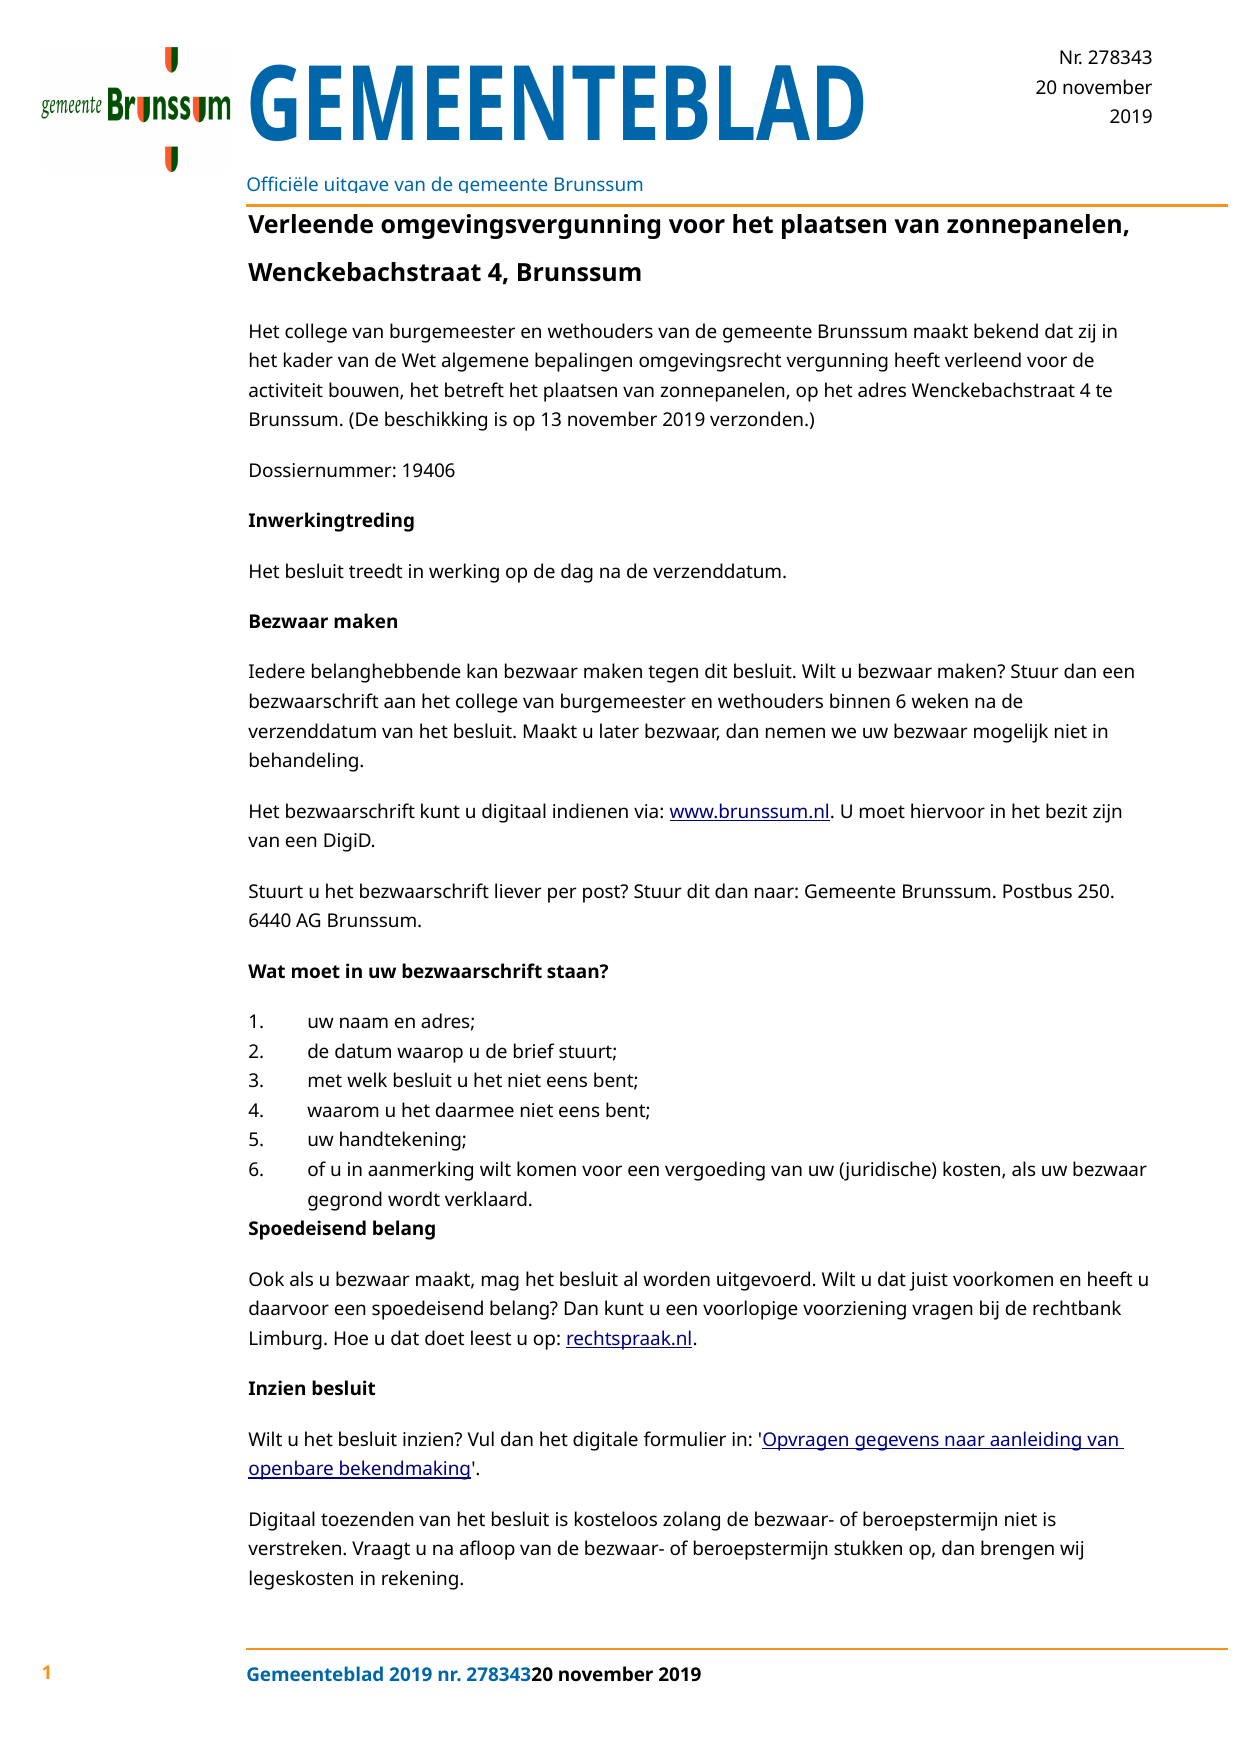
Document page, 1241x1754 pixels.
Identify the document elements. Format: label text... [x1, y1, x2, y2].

text Spoedeisend belang [248, 1215, 1152, 1241]
list waarom u het daarmee niet eens bent; [248, 1097, 1152, 1123]
text Iedere belanghebbende kan bezwaar maken tegen dit besluit. Wilt u bezwaar maken? Stuur dan een bezwaarschrift aan het college van burgemeester en wethouders binnen 6 weken na de verzenddatum van het besluit. Maakt u later bezwaar, dan nemen we uw bezwaar mogelijk niet in behandeling. [248, 659, 1152, 773]
text Wilt u het besluit inzien? Vul dan het digitale formulier in: 'Opvragen gegevens naar aanleiding van openbare bekendmaking'. [248, 1426, 1152, 1481]
text Het besluit treedt in werking op de dag na de verzenddatum. [248, 558, 1152, 584]
text Stuurt u het bezwaarschrift liever per post? Stuur dit dan naar: Gemeente Brunssum. Postbus 250. 6440 AG Brunssum. [248, 878, 1152, 933]
text Dossiernummer: 19406 [248, 457, 1152, 483]
list de datum waarop u de brief stuurt; [248, 1038, 1152, 1064]
text Ook als u bezwaar maakt, mag het besluit al worden uitgevoerd. Wilt u dat juist voorkomen en heeft u daarvoor een spoedeisend belang? Dan kunt u een voorlopige voorziening vragen bij de rechtbank Limburg. Hoe u dat doet leest u op: rechtspraak.nl. [248, 1266, 1152, 1351]
text Verleende omgevingsvergunning voor het plaatsen van zonnepanelen, Wenckebachstraat 4, Brunssum [248, 207, 1152, 288]
list of u in aanmerking wilt komen voor een vergoeding van uw (juridische) kosten, als uw bezwaar gegrond wordt verklaard. [248, 1156, 1152, 1212]
text Wat moet in uw bezwaarschrift staan? [248, 958, 1152, 984]
text Het bezwaarschrift kunt u digitaal indienen via: www.brunssum.nl. U moet hiervoor in het bezit zijn van een DigiD. [248, 798, 1152, 853]
list uw naam en adres; [248, 1008, 1152, 1034]
text Inwerkingtreding [248, 507, 1152, 533]
text Het college van burgemeester en wethouders van de gemeente Brunssum maakt bekend dat zij in het kader van de Wet algemene bepalingen omgevingsrecht vergunning heeft verleend voor de activiteit bouwen, het betreft het plaatsen van zonnepanelen, op het adres Wenckebachstraat 4 te Brunssum. (De beschikking is op 13 november 2019 verzonden.) [248, 318, 1152, 432]
text Bezwaar maken [248, 608, 1152, 634]
picture [41, 47, 231, 172]
text Inzien besluit [248, 1375, 1152, 1401]
text Digitaal toezenden van het besluit is kosteloos zolang de bezwaar- of beroepstermijn niet is verstreken. Vraagt u na afloop van de bezwaar- of beroepstermijn stukken op, dan brengen wij legeskosten in rekening. [248, 1506, 1152, 1591]
list uw handtekening; [248, 1127, 1152, 1152]
list met welk besluit u het niet eens bent; [248, 1067, 1152, 1093]
